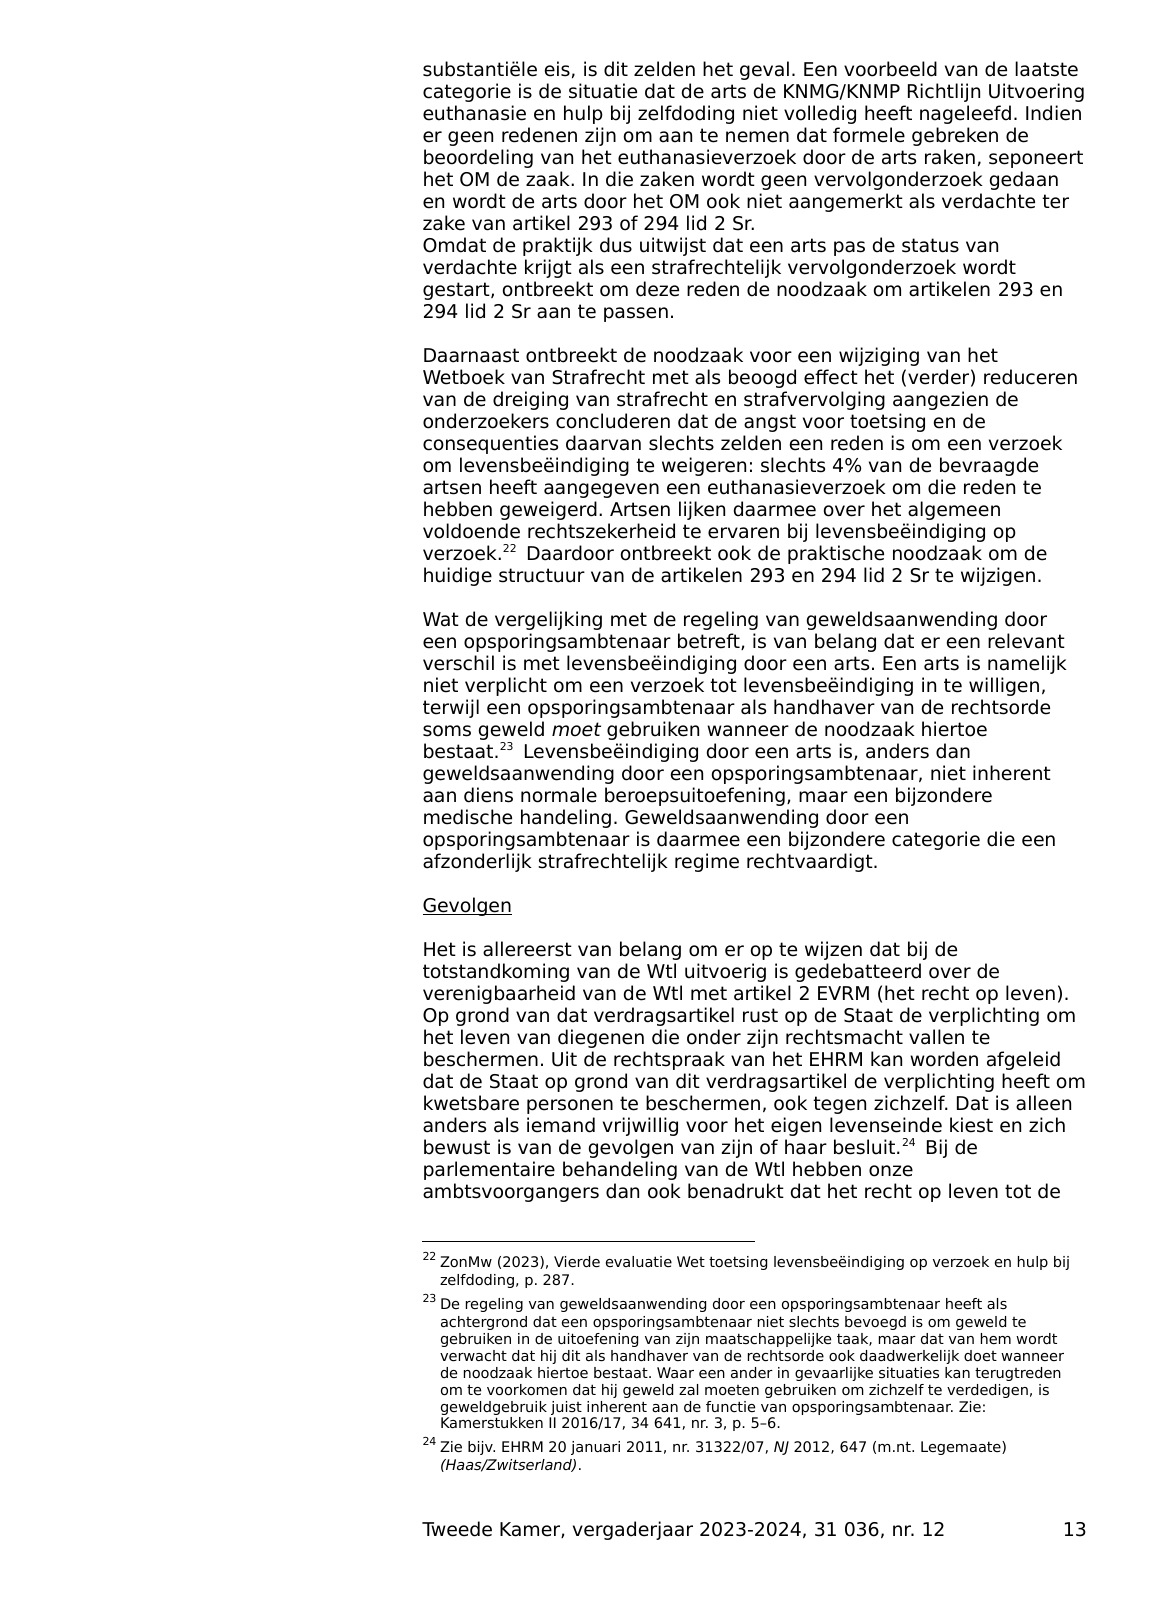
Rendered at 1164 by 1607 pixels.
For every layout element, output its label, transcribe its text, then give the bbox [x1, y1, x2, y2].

subtitle Gevolgen [422, 895, 1087, 917]
text Het is allereerst van belang om er op te wijzen dat bij de totstandkoming van de Wtl uitvoerig is gedebatteerd over de verenigbaarheid van de Wtl met artikel 2 EVRM (het recht op leven). Op grond van dat verdragsartikel rust op de Staat de verplichting om het leven van diegenen die onder zijn rechtsmacht vallen te beschermen. Uit de rechtspraak van het EHRM kan worden afgeleid dat de Staat op grond van dit verdragsartikel de verplichting heeft om kwetsbare personen te beschermen, ook tegen zichzelf. Dat is alleen anders als iemand vrijwillig voor het eigen levenseinde kiest en zich bewust is van de gevolgen van zijn of haar besluit. Bij de parlementaire behandeling van de Wtl hebben onze ambtsvoorgangers dan ook benadrukt dat het recht op leven tot de [422, 939, 1087, 1203]
text Zie bijv. EHRM 20 januari 2011, nr. 31322/07, NJ 2012, 647 (m.nt. Legemaate) (Haas/Zwitserland). [422, 1435, 1087, 1474]
text De regeling van geweldsaanwending door een opsporingsambtenaar heeft als achtergrond dat een opsporingsambtenaar niet slechts bevoegd is om geweld te gebruiken in de uitoefening van zijn maatschappelijke taak, maar dat van hem wordt verwacht dat hij dit als handhaver van de rechtsorde ook daadwerkelijk doet wanneer de noodzaak hiertoe bestaat. Waar een ander in gevaarlijke situaties kan terugtreden om te voorkomen dat hij geweld zal moeten gebruiken om zichzelf te verdedigen, is geweldgebruik juist inherent aan de functie van opsporingsambtenaar. Zie: Kamerstukken II 2016/17, 34 641, nr. 3, p. 5–6. [422, 1292, 1087, 1432]
text Daarnaast ontbreekt de noodzaak voor een wijziging van het Wetboek van Strafrecht met als beoogd effect het (verder) reduceren van de dreiging van strafrecht en strafvervolging aangezien de onderzoekers concluderen dat de angst voor toetsing en de consequenties daarvan slechts zelden een reden is om een verzoek om levensbeëindiging te weigeren: slechts 4% van de bevraagde artsen heeft aangegeven een euthanasieverzoek om die reden te hebben geweigerd. Artsen lijken daarmee over het algemeen voldoende rechtszekerheid te ervaren bij levensbeëindiging op verzoek. Daardoor ontbreekt ook de praktische noodzaak om de huidige structuur van de artikelen 293 en 294 lid 2 Sr te wijzigen. [422, 345, 1087, 587]
text substantiële eis, is dit zelden het geval. Een voorbeeld van de laatste categorie is de situatie dat de arts de KNMG/KNMP Richtlijn Uitvoering euthanasie en hulp bij zelfdoding niet volledig heeft nageleefd. Indien er geen redenen zijn om aan te nemen dat formele gebreken de beoordeling van het euthanasieverzoek door de arts raken, seponeert het OM de zaak. In die zaken wordt geen vervolgonderzoek gedaan en wordt de arts door het OM ook niet aangemerkt als verdachte ter zake van artikel 293 of 294 lid 2 Sr. [422, 59, 1087, 235]
text Wat de vergelijking met de regeling van geweldsaanwending door een opsporingsambtenaar betreft, is van belang dat er een relevant verschil is met levensbeëindiging door een arts. Een arts is namelijk niet verplicht om een verzoek tot levensbeëindiging in te willigen, terwijl een opsporingsambtenaar als handhaver van de rechtsorde soms geweld moet gebruiken wanneer de noodzaak hiertoe bestaat. Levensbeëindiging door een arts is, anders dan geweldsaanwending door een opsporingsambtenaar, niet inherent aan diens normale beroepsuitoefening, maar een bijzondere medische handeling. Geweldsaanwending door een opsporingsambtenaar is daarmee een bijzondere categorie die een afzonderlijk strafrechtelijk regime rechtvaardigt. [422, 609, 1087, 873]
text ZonMw (2023), Vierde evaluatie Wet toetsing levensbeëindiging op verzoek en hulp bij zelfdoding, p. 287. [422, 1250, 1087, 1289]
text Omdat de praktijk dus uitwijst dat een arts pas de status van verdachte krijgt als een strafrechtelijk vervolgonderzoek wordt gestart, ontbreekt om deze reden de noodzaak om artikelen 293 en 294 lid 2 Sr aan te passen. [422, 235, 1087, 323]
